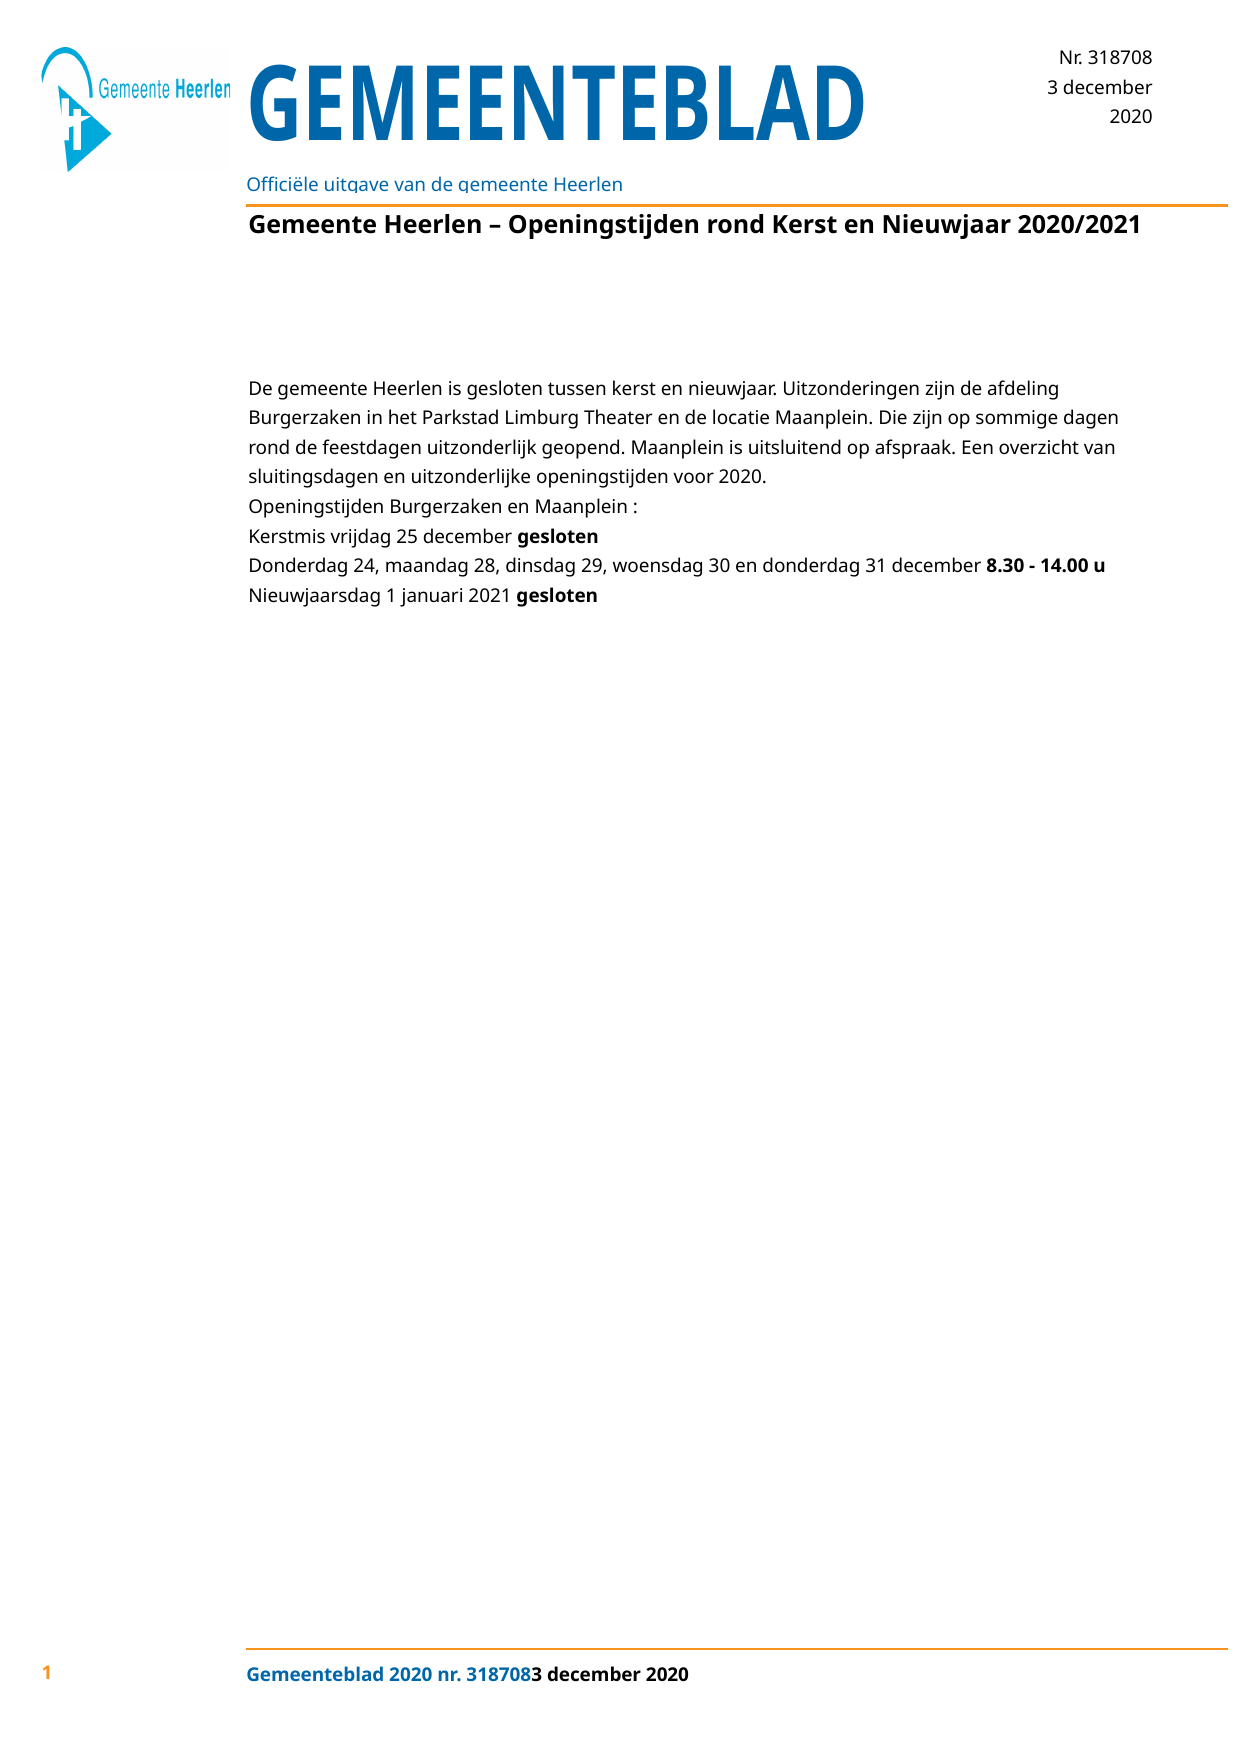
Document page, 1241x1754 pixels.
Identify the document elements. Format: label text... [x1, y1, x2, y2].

text Openingstijden Burgerzaken en Maanplein : [248, 493, 1152, 519]
picture [41, 47, 231, 172]
text Gemeente Heerlen – Openingstijden rond Kerst en Nieuwjaar 2020/2021 [248, 207, 1152, 241]
text Donderdag 24, maandag 28, dinsdag 29, woensdag 30 en donderdag 31 december 8.30 - 14.00 u [248, 552, 1152, 578]
text Kerstmis vrijdag 25 december gesloten [248, 523, 1152, 548]
text De gemeente Heerlen is gesloten tussen kerst en nieuwjaar. Uitzonderingen zijn de afdeling Burgerzaken in het Parkstad Limburg Theater en de locatie Maanplein. Die zijn op sommige dagen rond de feestdagen uitzonderlijk geopend. Maanplein is uitsluitend op afspraak. Een overzicht van sluitingsdagen en uitzonderlijke openingstijden voor 2020. [248, 375, 1152, 489]
text Nieuwjaarsdag 1 januari 2021 gesloten [248, 582, 1152, 608]
picture [41, 47, 59, 70]
